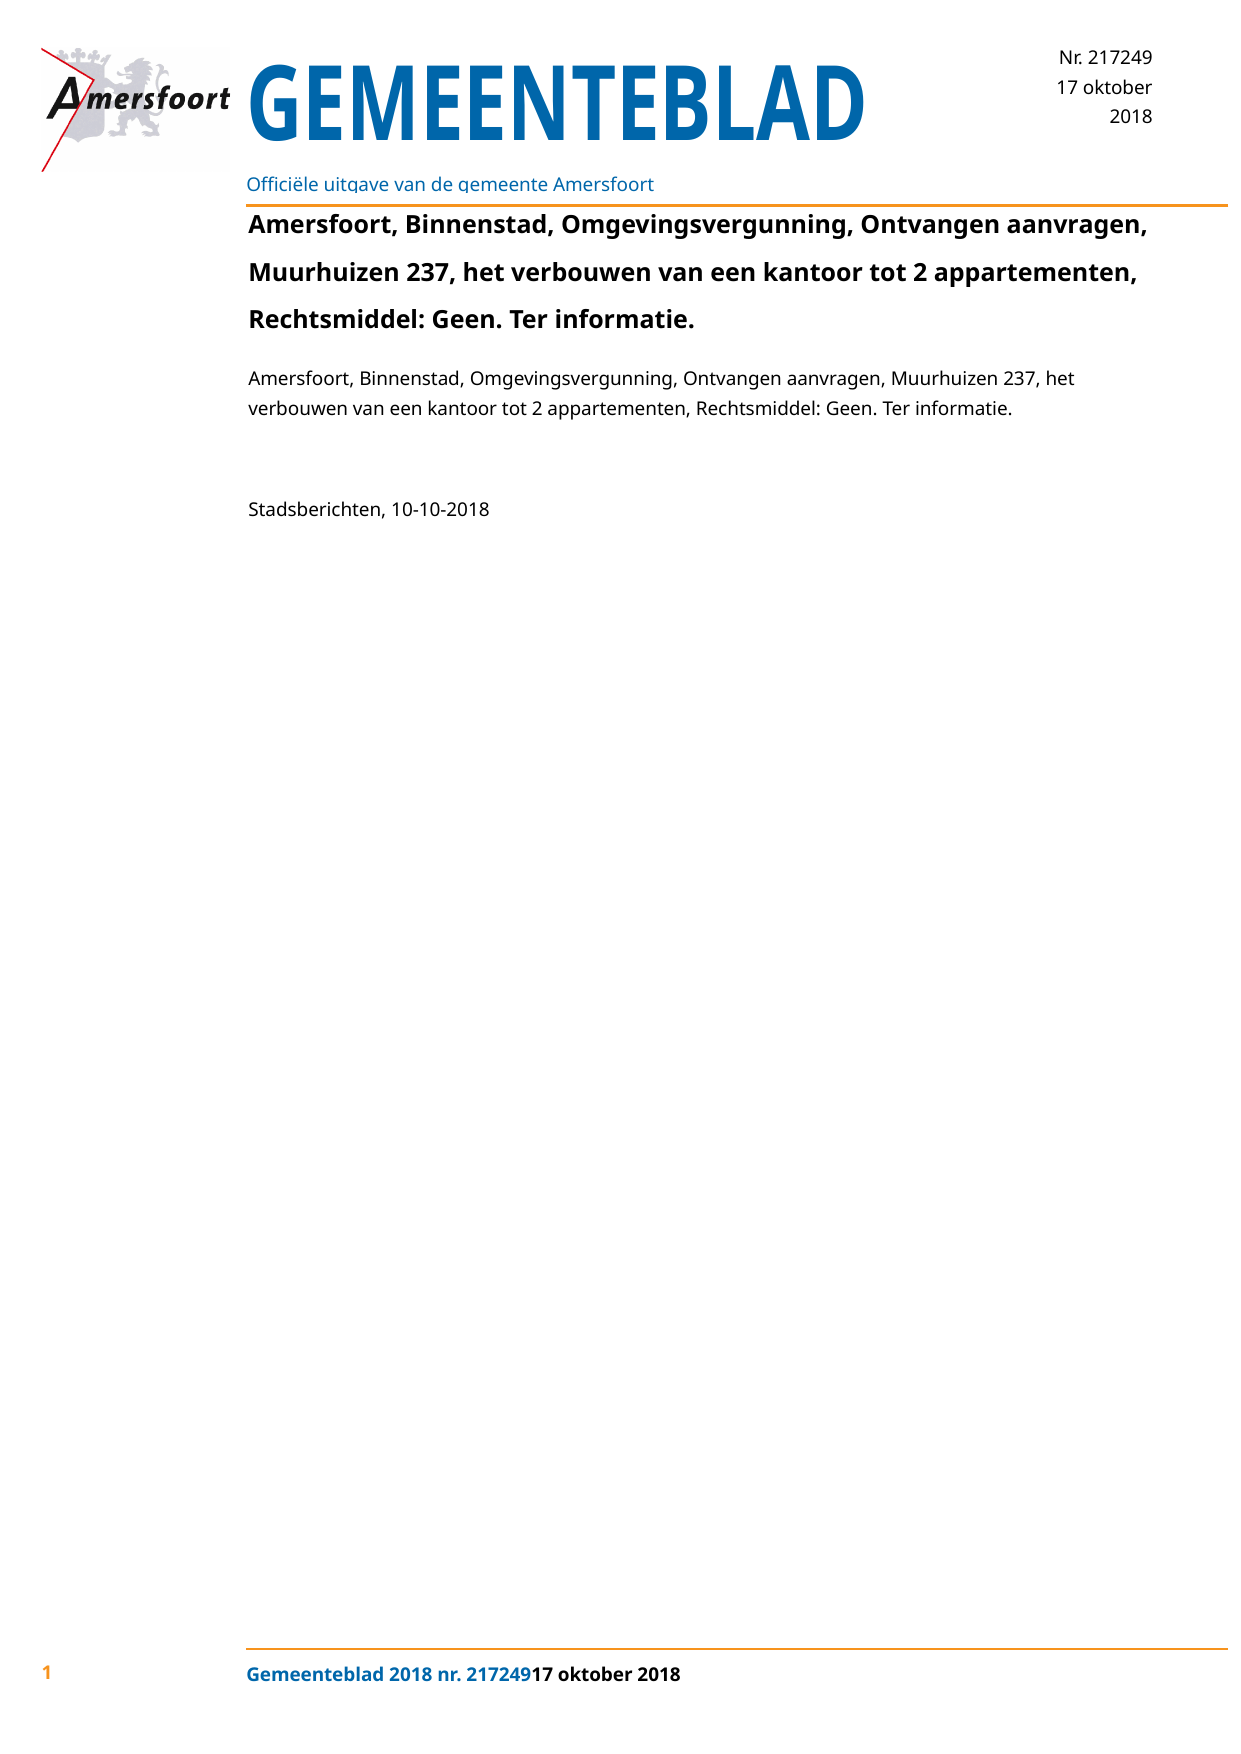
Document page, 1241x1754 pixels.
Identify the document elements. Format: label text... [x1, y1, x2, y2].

text Stadsberichten, 10-10-2018 [248, 496, 1152, 522]
text Amersfoort, Binnenstad, Omgevingsvergunning, Ontvangen aanvragen, Muurhuizen 237, het verbouwen van een kantoor tot 2 appartementen, Rechtsmiddel: Geen. Ter informatie. [248, 366, 1152, 421]
text Amersfoort, Binnenstad, Omgevingsvergunning, Ontvangen aanvragen, Muurhuizen 237, het verbouwen van een kantoor tot 2 appartementen, Rechtsmiddel: Geen. Ter informatie. [248, 207, 1152, 336]
picture [41, 47, 231, 172]
